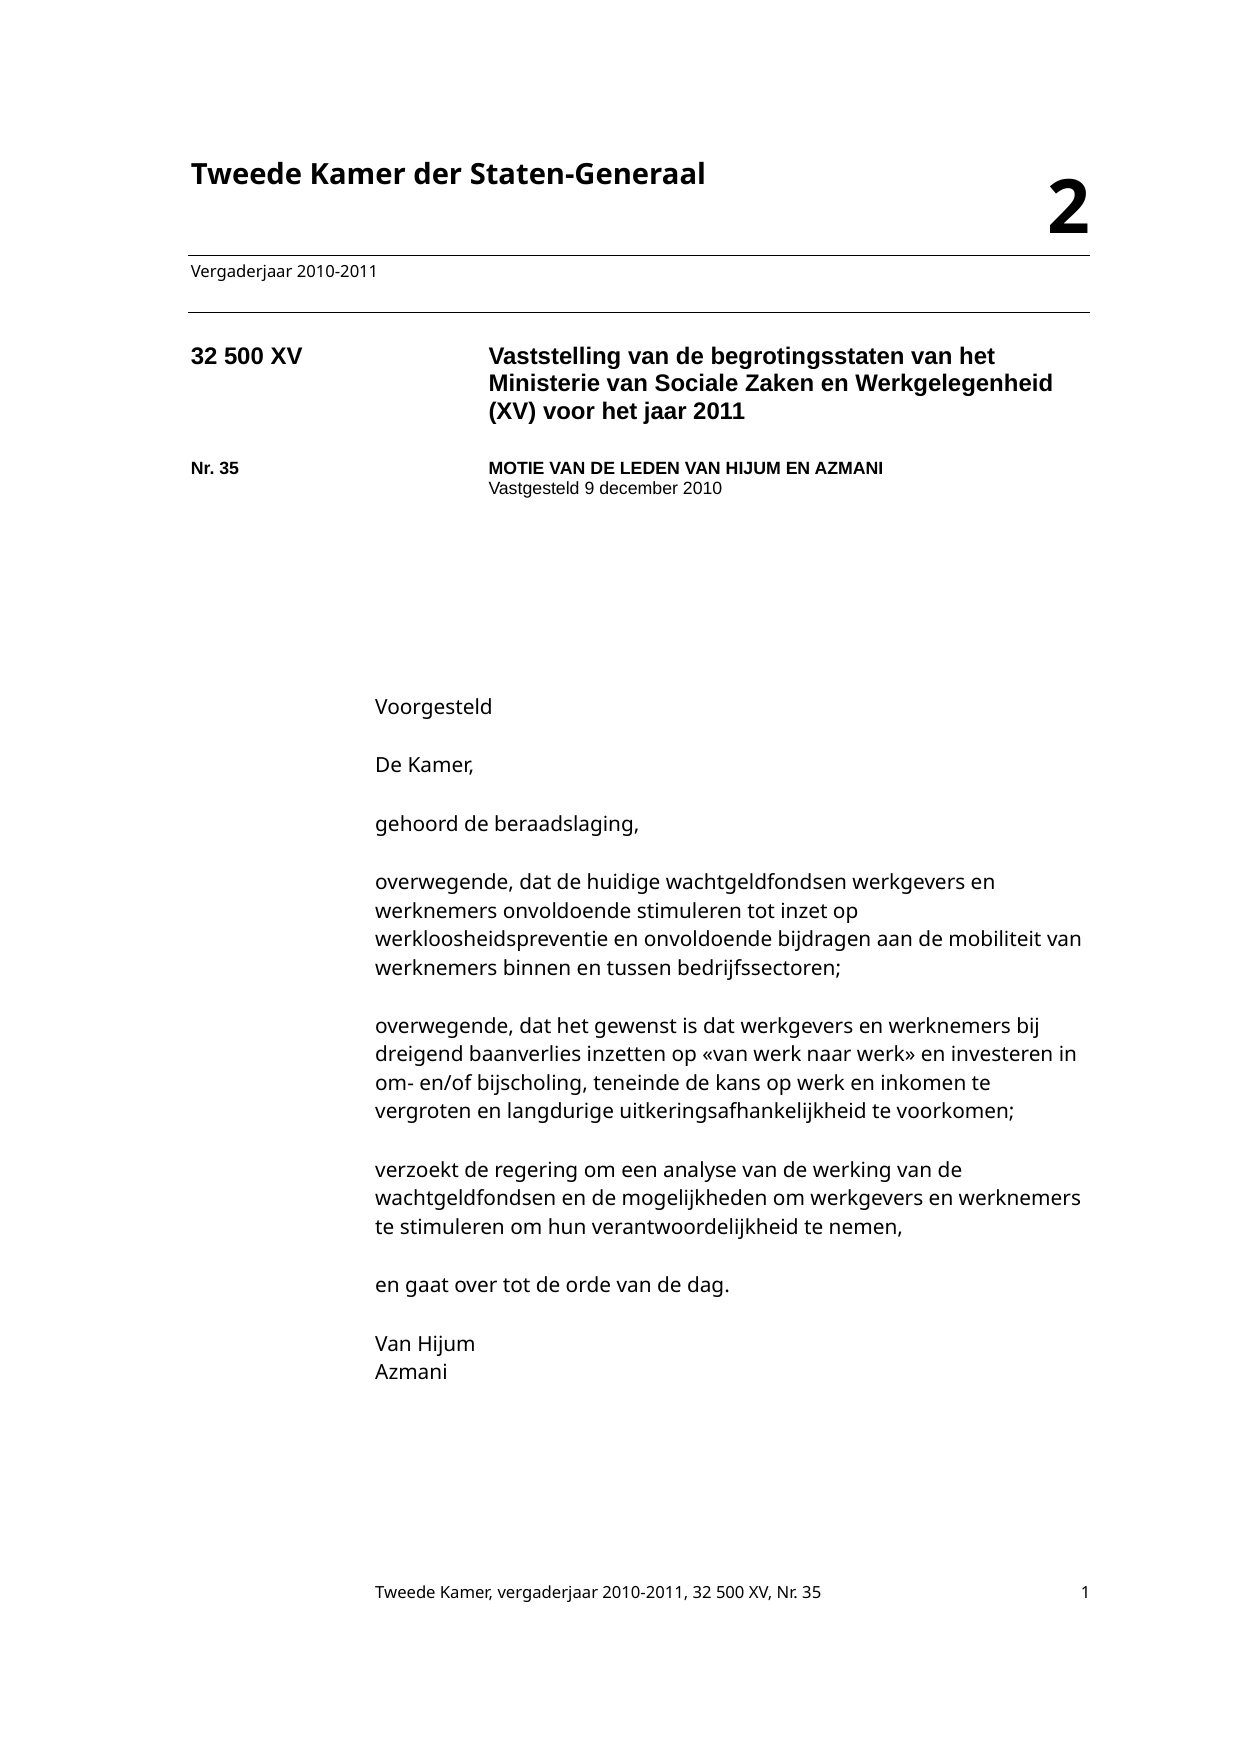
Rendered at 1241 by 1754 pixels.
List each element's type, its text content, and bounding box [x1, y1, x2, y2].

text De Kamer, [375, 751, 1090, 779]
table_cell MOTIE VAN DE LEDEN VAN HIJUM EN AZMANI Vastgesteld 9 december 2010 [485, 455, 1090, 573]
text Van Hijum [375, 1329, 1090, 1357]
text gehoord de beraadslaging, [375, 809, 1090, 837]
table_cell [485, 256, 1090, 312]
table_cell [188, 313, 485, 339]
text en gaat over tot de orde van de dag. [375, 1270, 1090, 1299]
table_cell Vergaderjaar 2010-2011 [188, 256, 485, 312]
table_header 2 [910, 150, 1090, 255]
text Voorgesteld [375, 692, 1090, 721]
table_cell 32 500 XV [188, 339, 485, 454]
table_cell [485, 313, 1090, 339]
table_cell Vaststelling van de begrotingsstaten van het Ministerie van Sociale Zaken en Werkgelegenheid (XV) voor het jaar 2011 [485, 339, 1090, 454]
text overwegende, dat de huidige wachtgeldfondsen werkgevers en werknemers onvoldoende stimuleren tot inzet op werkloosheidspreventie en onvoldoende bijdragen aan de mobiliteit van werknemers binnen en tussen bedrijfssectoren; [375, 867, 1090, 981]
table_cell Nr. 35 [188, 455, 485, 573]
text overwegende, dat het gewenst is dat werkgevers en werknemers bij dreigend baanverlies inzetten op «van werk naar werk» en investeren in om- en/of bijscholing, teneinde de kans op werk en inkomen te vergroten en langdurige uitkeringsafhankelijkheid te voorkomen; [375, 1011, 1090, 1125]
table_header Tweede Kamer der Staten-Generaal [188, 150, 909, 255]
text verzoekt de regering om een analyse van de werking van de wachtgeldfondsen en de mogelijkheden om werkgevers en werknemers te stimuleren om hun verantwoordelijkheid te nemen, [375, 1155, 1090, 1240]
text Azmani [375, 1357, 1090, 1386]
